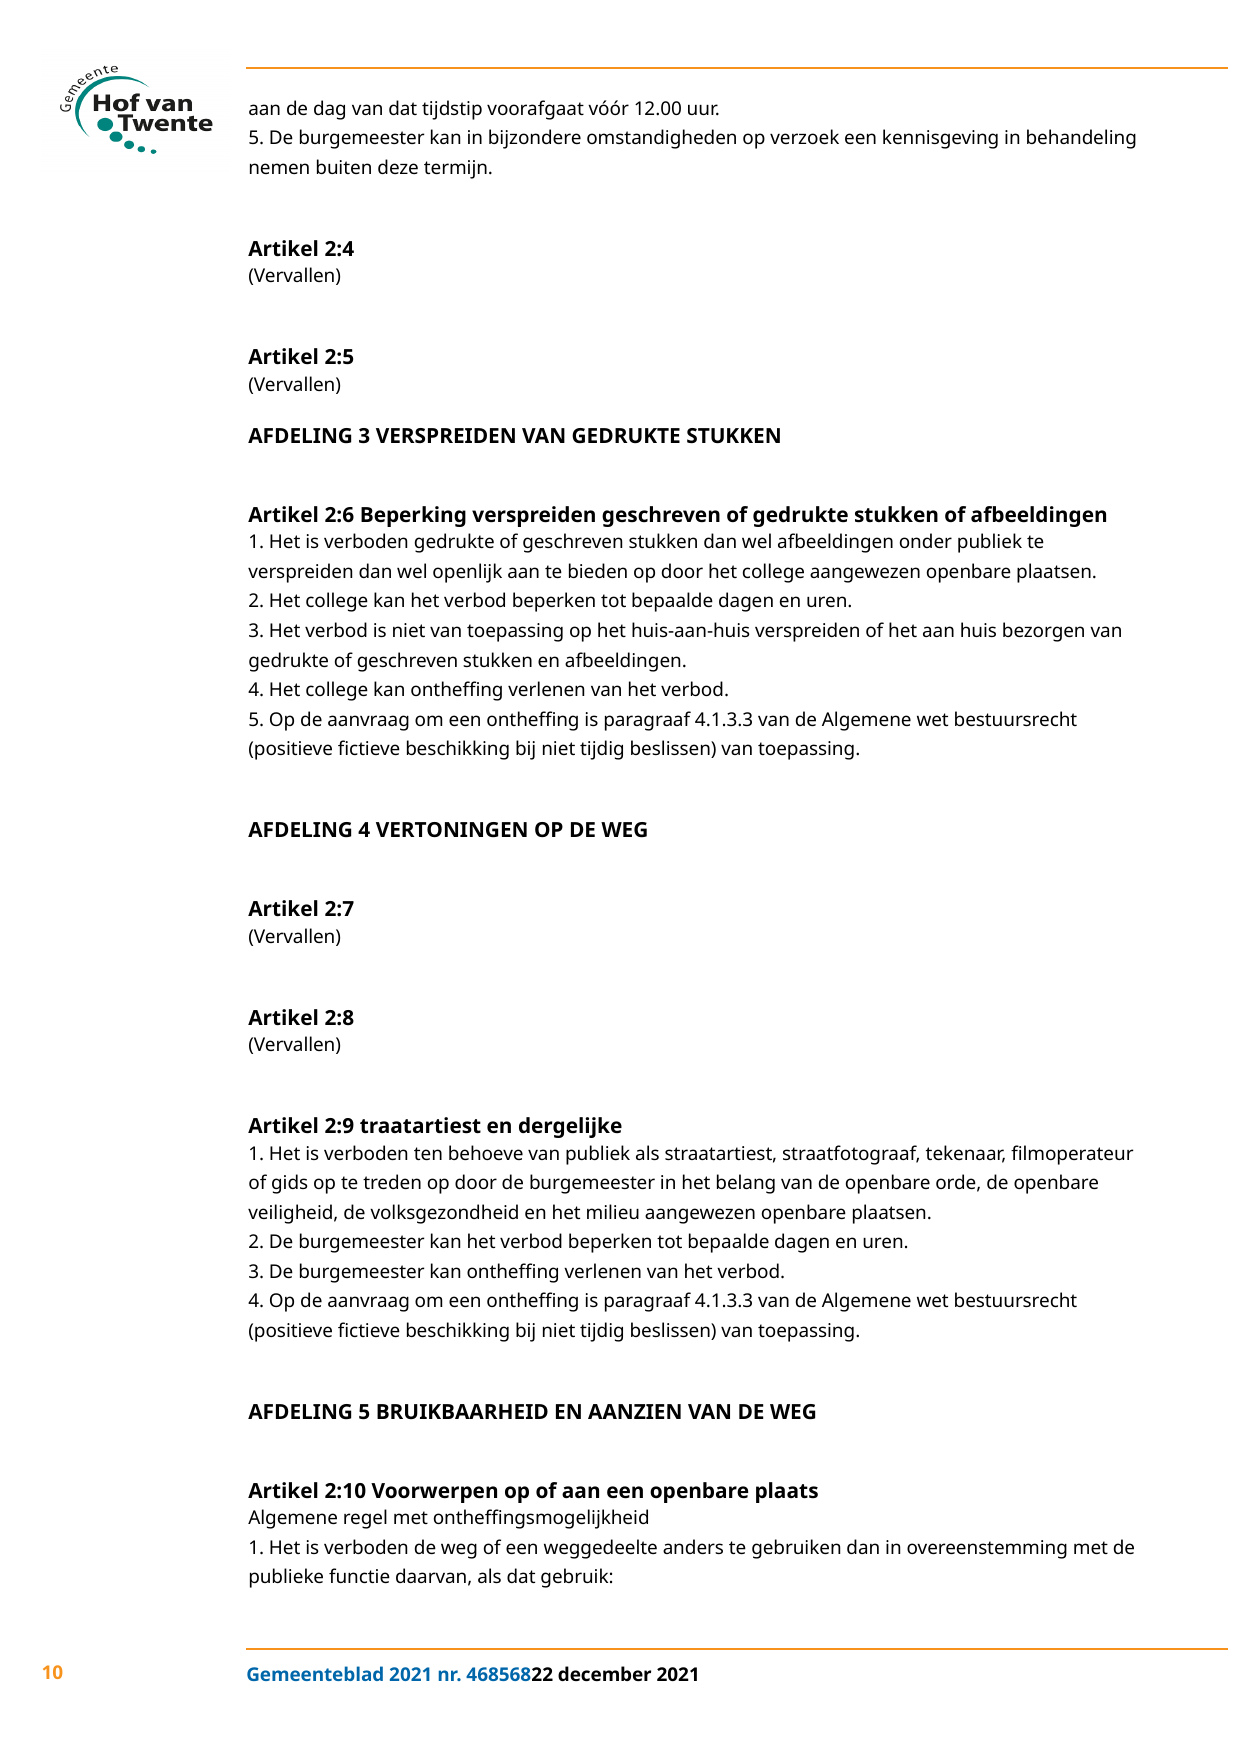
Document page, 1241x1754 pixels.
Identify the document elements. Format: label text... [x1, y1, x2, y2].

text 2. Het college kan het verbod beperken tot bepaalde dagen en uren. [248, 588, 1152, 613]
text 4. Het college kan ontheffing verlenen van het verbod. [248, 676, 1152, 702]
text AFDELING 5 BRUIKBAARHEID EN AANZIEN VAN DE WEG [248, 1397, 1152, 1426]
text Algemene regel met ontheffingsmogelijkheid [248, 1504, 1152, 1530]
text 1. Het is verboden ten behoeve van publiek als straatartiest, straatfotograaf, tekenaar, filmoperateur of gids op te treden op door de burgemeester in het belang van de openbare orde, de openbare veiligheid, de volksgezondheid en het milieu aangewezen openbare plaatsen. [248, 1140, 1152, 1225]
text Artikel 2:7 [248, 894, 1152, 923]
text 5. De burgemeester kan in bijzondere omstandigheden op verzoek een kennisgeving in behandeling nemen buiten deze termijn. [248, 124, 1152, 180]
text 4. Op de aanvraag om een ontheffing is paragraaf 4.1.3.3 van de Algemene wet bestuursrecht (positieve fictieve beschikking bij niet tijdig beslissen) van toepassing. [248, 1288, 1152, 1343]
text (Vervallen) [248, 923, 1152, 949]
picture [41, 47, 231, 172]
text Artikel 2:5 [248, 342, 1152, 371]
text 3. Het verbod is niet van toepassing op het huis-aan-huis verspreiden of het aan huis bezorgen van gedrukte of geschreven stukken en afbeeldingen. [248, 617, 1152, 673]
text aan de dag van dat tijdstip voorafgaat vóór 12.00 uur. [248, 95, 1152, 121]
text AFDELING 3 VERSPREIDEN VAN GEDRUKTE STUKKEN [248, 421, 1152, 450]
text (Vervallen) [248, 262, 1152, 288]
text Artikel 2:9 traatartiest en dergelijke [248, 1111, 1152, 1140]
text (Vervallen) [248, 1031, 1152, 1057]
text Artikel 2:6 Beperking verspreiden geschreven of gedrukte stukken of afbeeldingen [248, 500, 1152, 528]
text Artikel 2:10 Voorwerpen op of aan een openbare plaats [248, 1476, 1152, 1504]
text Artikel 2:4 [248, 234, 1152, 262]
text AFDELING 4 VERTONINGEN OP DE WEG [248, 816, 1152, 844]
text (Vervallen) [248, 371, 1152, 397]
text 1. Het is verboden de weg of een weggedeelte anders te gebruiken dan in overeenstemming met de publieke functie daarvan, als dat gebruik: [248, 1534, 1152, 1589]
text 2. De burgemeester kan het verbod beperken tot bepaalde dagen en uren. [248, 1228, 1152, 1254]
text Artikel 2:8 [248, 1003, 1152, 1031]
text 1. Het is verboden gedrukte of geschreven stukken dan wel afbeeldingen onder publiek te verspreiden dan wel openlijk aan te bieden op door het college aangewezen openbare plaatsen. [248, 528, 1152, 584]
text 5. Op de aanvraag om een ontheffing is paragraaf 4.1.3.3 van de Algemene wet bestuursrecht (positieve fictieve beschikking bij niet tijdig beslissen) van toepassing. [248, 706, 1152, 761]
text 3. De burgemeester kan ontheffing verlenen van het verbod. [248, 1258, 1152, 1284]
